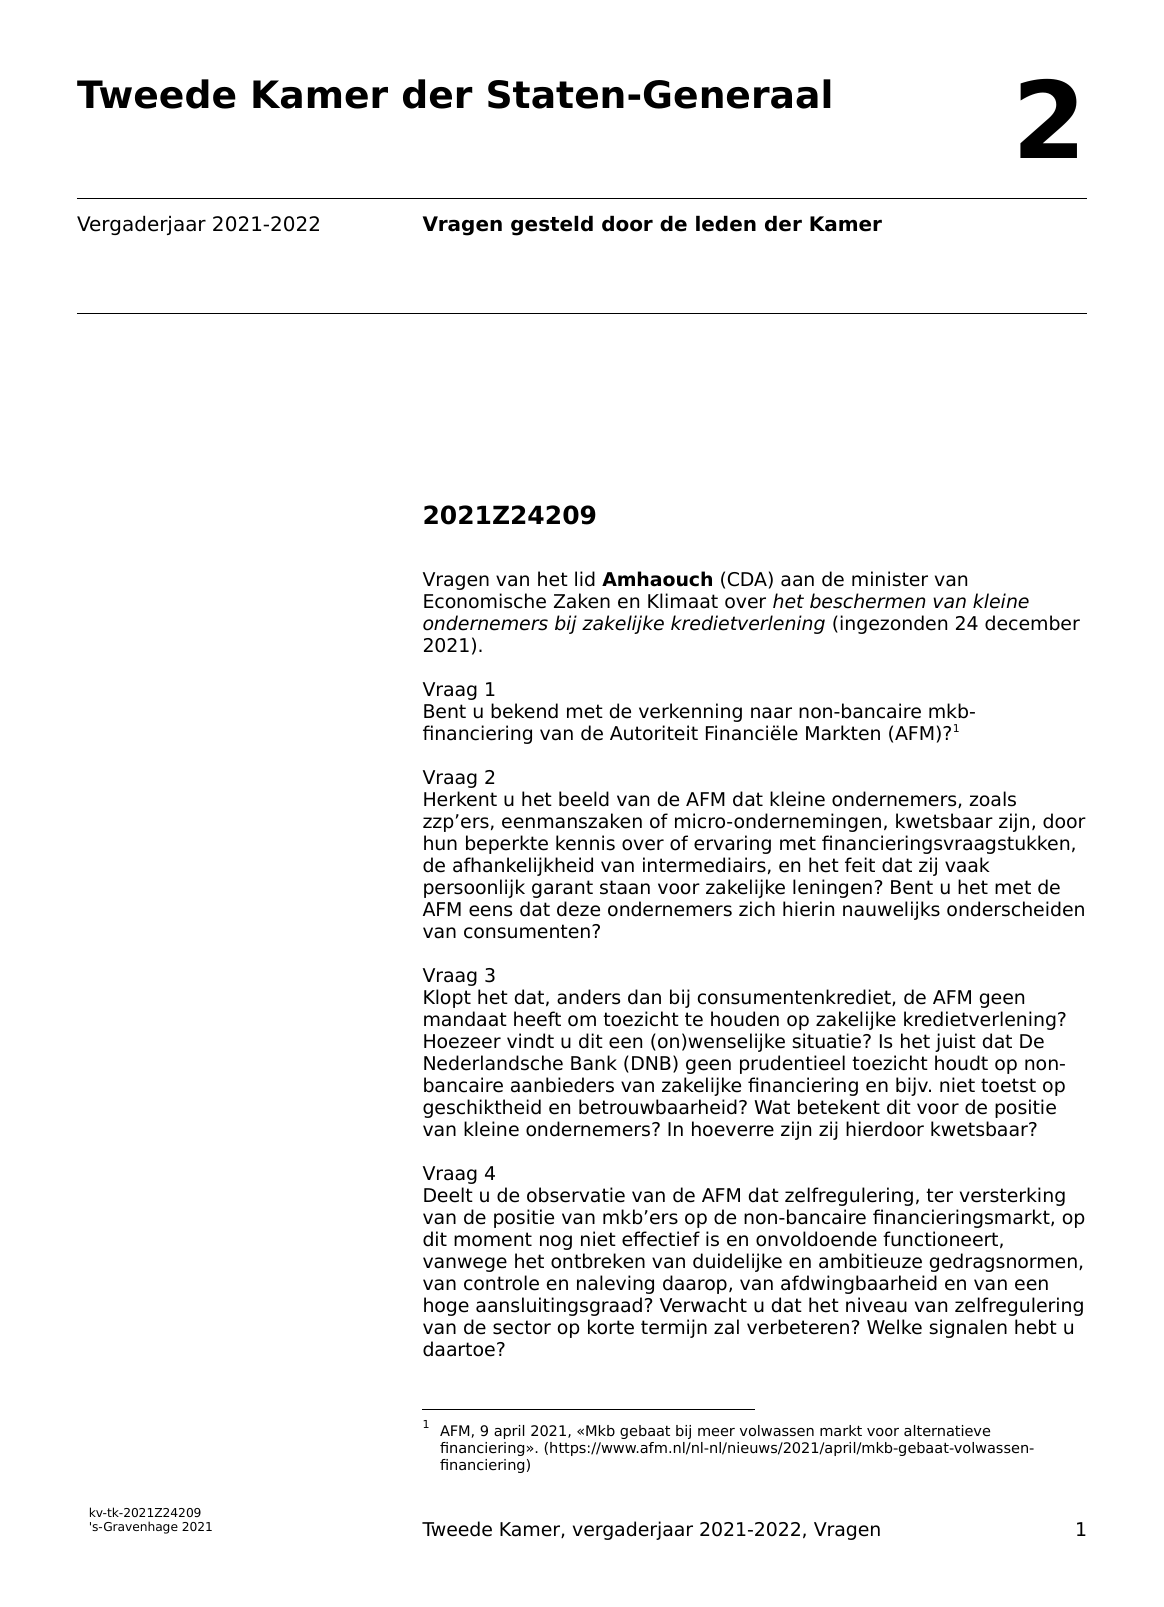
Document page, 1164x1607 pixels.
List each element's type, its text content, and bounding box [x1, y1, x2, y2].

text AFM, 9 april 2021, «Mkb gebaat bij meer volwassen markt voor alternatieve financiering». (https://www.afm.nl/nl-nl/nieuws/2021/april/mkb-gebaat-volwassen-financiering) [422, 1418, 1087, 1474]
text Deelt u de observatie van de AFM dat zelfregulering, ter versterking van de positie van mkb’ers op de non-bancaire financieringsmarkt, op dit moment nog niet effectief is en onvoldoende functioneert, vanwege het ontbreken van duidelijke en ambitieuze gedragsnormen, van controle en naleving daarop, van afdwingbaarheid en van een hoge aansluitingsgraad? Verwacht u dat het niveau van zelfregulering van de sector op korte termijn zal verbeteren? Welke signalen hebt u daartoe? [422, 1185, 1087, 1361]
table_header Tweede Kamer der Staten-Generaal [77, 59, 886, 198]
text Bent u bekend met de verkenning naar non-bancaire mkb-financiering van de Autoriteit Financiële Markten (AFM)? [422, 701, 1087, 745]
text Vraag 1 [422, 679, 1087, 701]
text 's-Gravenhage 2021 [88, 1520, 323, 1534]
text kv-tk-2021Z24209 [88, 1506, 323, 1520]
table_header 2 [886, 59, 1087, 198]
text Vragen van het lid Amhaouch (CDA) aan de minister van Economische Zaken en Klimaat over het beschermen van kleine ondernemers bij zakelijke kredietverlening (ingezonden 24 december 2021). [422, 569, 1087, 657]
table_cell Vergaderjaar 2021-2022 [77, 199, 422, 313]
text Vraag 2 [422, 767, 1087, 789]
text Vraag 3 [422, 965, 1087, 987]
text Herkent u het beeld van de AFM dat kleine ondernemers, zoals zzp’ers, eenmanszaken of micro-ondernemingen, kwetsbaar zijn, door hun beperkte kennis over of ervaring met financieringsvraagstukken, de afhankelijkheid van intermediairs, en het feit dat zij vaak persoonlijk garant staan voor zakelijke leningen? Bent u het met de AFM eens dat deze ondernemers zich hierin nauwelijks onderscheiden van consumenten? [422, 789, 1087, 943]
text Vraag 4 [422, 1163, 1087, 1185]
text Klopt het dat, anders dan bij consumentenkrediet, de AFM geen mandaat heeft om toezicht te houden op zakelijke kredietverlening? Hoezeer vindt u dit een (on)wenselijke situatie? Is het juist dat De Nederlandsche Bank (DNB) geen prudentieel toezicht houdt op non-bancaire aanbieders van zakelijke financiering en bijv. niet toetst op geschiktheid en betrouwbaarheid? Wat betekent dit voor de positie van kleine ondernemers? In hoeverre zijn zij hierdoor kwetsbaar? [422, 987, 1087, 1141]
text 2021Z24209 [422, 501, 1087, 531]
table_cell Vragen gesteld door de leden der Kamer [422, 199, 1087, 313]
